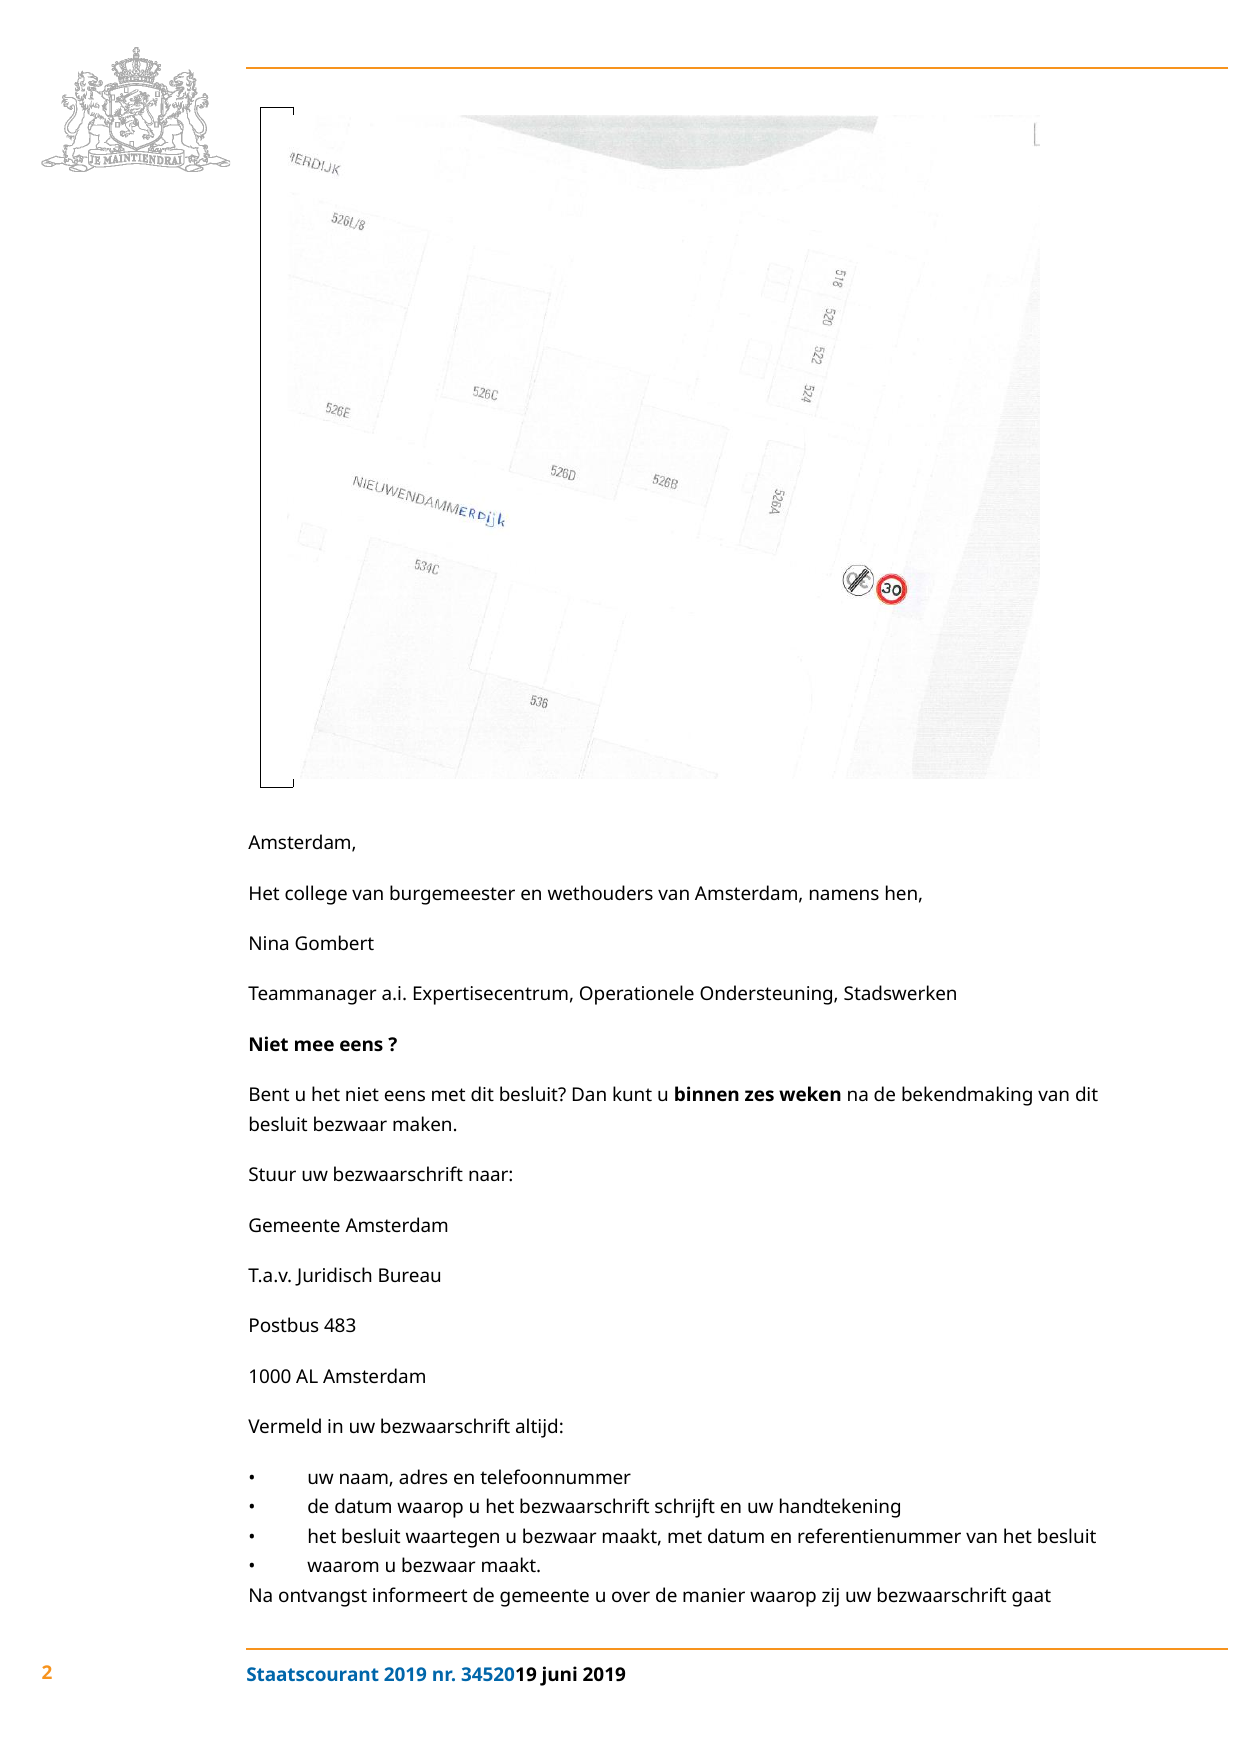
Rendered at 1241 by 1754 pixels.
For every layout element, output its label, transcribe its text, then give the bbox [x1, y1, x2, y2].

list waarom u bezwaar maakt. [248, 1553, 1152, 1578]
text 1000 AL Amsterdam [248, 1363, 1152, 1389]
list de datum waarop u het bezwaarschrift schrijft en uw handtekening [248, 1493, 1152, 1519]
text Bent u het niet eens met dit besluit? Dan kunt u binnen zes weken na de bekendmaking van dit besluit bezwaar maken. [248, 1081, 1152, 1137]
text Na ontvangst informeert de gemeente u over de manier waarop zij uw bezwaarschrift gaat [248, 1582, 1152, 1608]
text Postbus 483 [248, 1313, 1152, 1338]
picture [268, 115, 1040, 779]
text Het college van burgemeester en wethouders van Amsterdam, namens hen, [248, 880, 1152, 906]
text Amsterdam, [248, 829, 1152, 855]
picture [41, 47, 231, 172]
text Gemeente Amsterdam [248, 1212, 1152, 1238]
list het besluit waartegen u bezwaar maakt, met datum en referentienummer van het besluit [248, 1523, 1152, 1549]
text Niet mee eens ? [248, 1031, 1152, 1057]
list uw naam, adres en telefoonnummer [248, 1464, 1152, 1490]
text Vermeld in uw bezwaarschrift altijd: [248, 1413, 1152, 1439]
text Nina Gombert [248, 930, 1152, 956]
text T.a.v. Juridisch Bureau [248, 1262, 1152, 1288]
text Teammanager a.i. Expertisecentrum, Operationele Ondersteuning, Stadswerken [248, 981, 1152, 1006]
text Stuur uw bezwaarschrift naar: [248, 1161, 1152, 1187]
